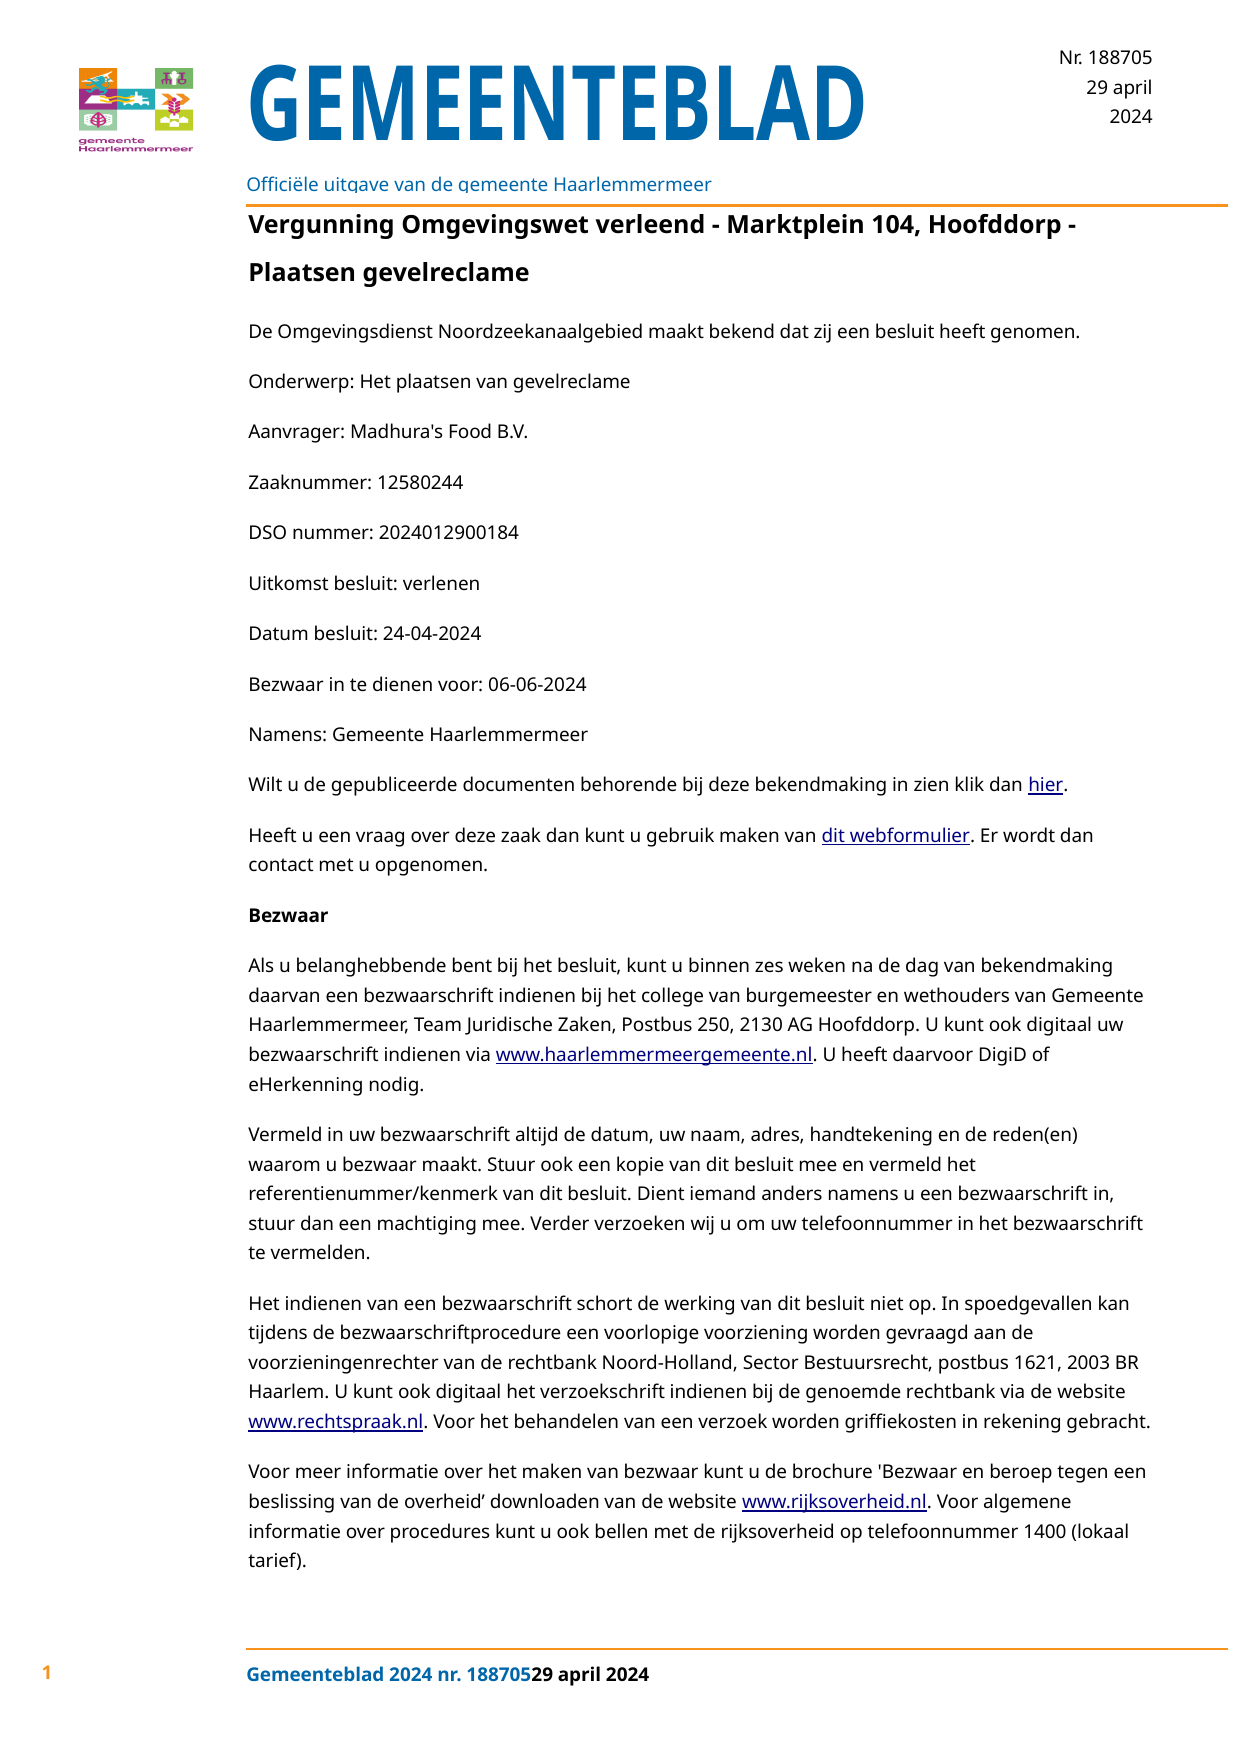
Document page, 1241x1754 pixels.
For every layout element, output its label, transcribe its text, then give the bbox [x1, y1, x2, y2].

text Bezwaar [248, 902, 1152, 928]
text Zaaknummer: 12580244 [248, 469, 1152, 495]
text Het indienen van een bezwaarschrift schort de werking van dit besluit niet op. In spoedgevallen kan tijdens de bezwaarschriftprocedure een voorlopige voorziening worden gevraagd aan de voorzieningenrechter van de rechtbank Noord-Holland, Sector Bestuursrecht, postbus 1621, 2003 BR Haarlem. U kunt ook digitaal het verzoekschrift indienen bij de genoemde rechtbank via de website www.rechtspraak.nl. Voor het behandelen van een verzoek worden griffiekosten in rekening gebracht. [248, 1290, 1152, 1434]
text Vergunning Omgevingswet verleend - Marktplein 104, Hoofddorp - Plaatsen gevelreclame [248, 207, 1152, 288]
picture [41, 47, 231, 172]
text Wilt u de gepubliceerde documenten behorende bij deze bekendmaking in zien klik dan hier. [248, 772, 1152, 797]
text Vermeld in uw bezwaarschrift altijd de datum, uw naam, adres, handtekening en de reden(en) waarom u bezwaar maakt. Stuur ook een kopie van dit besluit mee en vermeld het referentienummer/kenmerk van dit besluit. Dient iemand anders namens u een bezwaarschrift in, stuur dan een machtiging mee. Verder verzoeken wij u om uw telefoonnummer in het bezwaarschrift te vermelden. [248, 1121, 1152, 1265]
text Datum besluit: 24-04-2024 [248, 620, 1152, 646]
text Voor meer informatie over het maken van bezwaar kunt u de brochure 'Bezwaar en beroep tegen een beslissing van de overheid’ downloaden van de website www.rijksoverheid.nl. Voor algemene informatie over procedures kunt u ook bellen met de rijksoverheid op telefoonnummer 1400 (lokaal tarief). [248, 1459, 1152, 1573]
text Heeft u een vraag over deze zaak dan kunt u gebruik maken van dit webformulier. Er wordt dan contact met u opgenomen. [248, 822, 1152, 877]
text Namens: Gemeente Haarlemmermeer [248, 721, 1152, 747]
text Aanvrager: Madhura's Food B.V. [248, 419, 1152, 444]
text Bezwaar in te dienen voor: 06-06-2024 [248, 671, 1152, 697]
text Onderwerp: Het plaatsen van gevelreclame [248, 368, 1152, 394]
text Als u belanghebbende bent bij het besluit, kunt u binnen zes weken na de dag van bekendmaking daarvan een bezwaarschrift indienen bij het college van burgemeester en wethouders van Gemeente Haarlemmermeer, Team Juridische Zaken, Postbus 250, 2130 AG Hoofddorp. U kunt ook digitaal uw bezwaarschrift indienen via www.haarlemmermeergemeente.nl. U heeft daarvoor DigiD of eHerkenning nodig. [248, 952, 1152, 1097]
text DSO nummer: 2024012900184 [248, 519, 1152, 545]
text De Omgevingsdienst Noordzeekanaalgebied maakt bekend dat zij een besluit heeft genomen. [248, 318, 1152, 344]
text Uitkomst besluit: verlenen [248, 570, 1152, 596]
